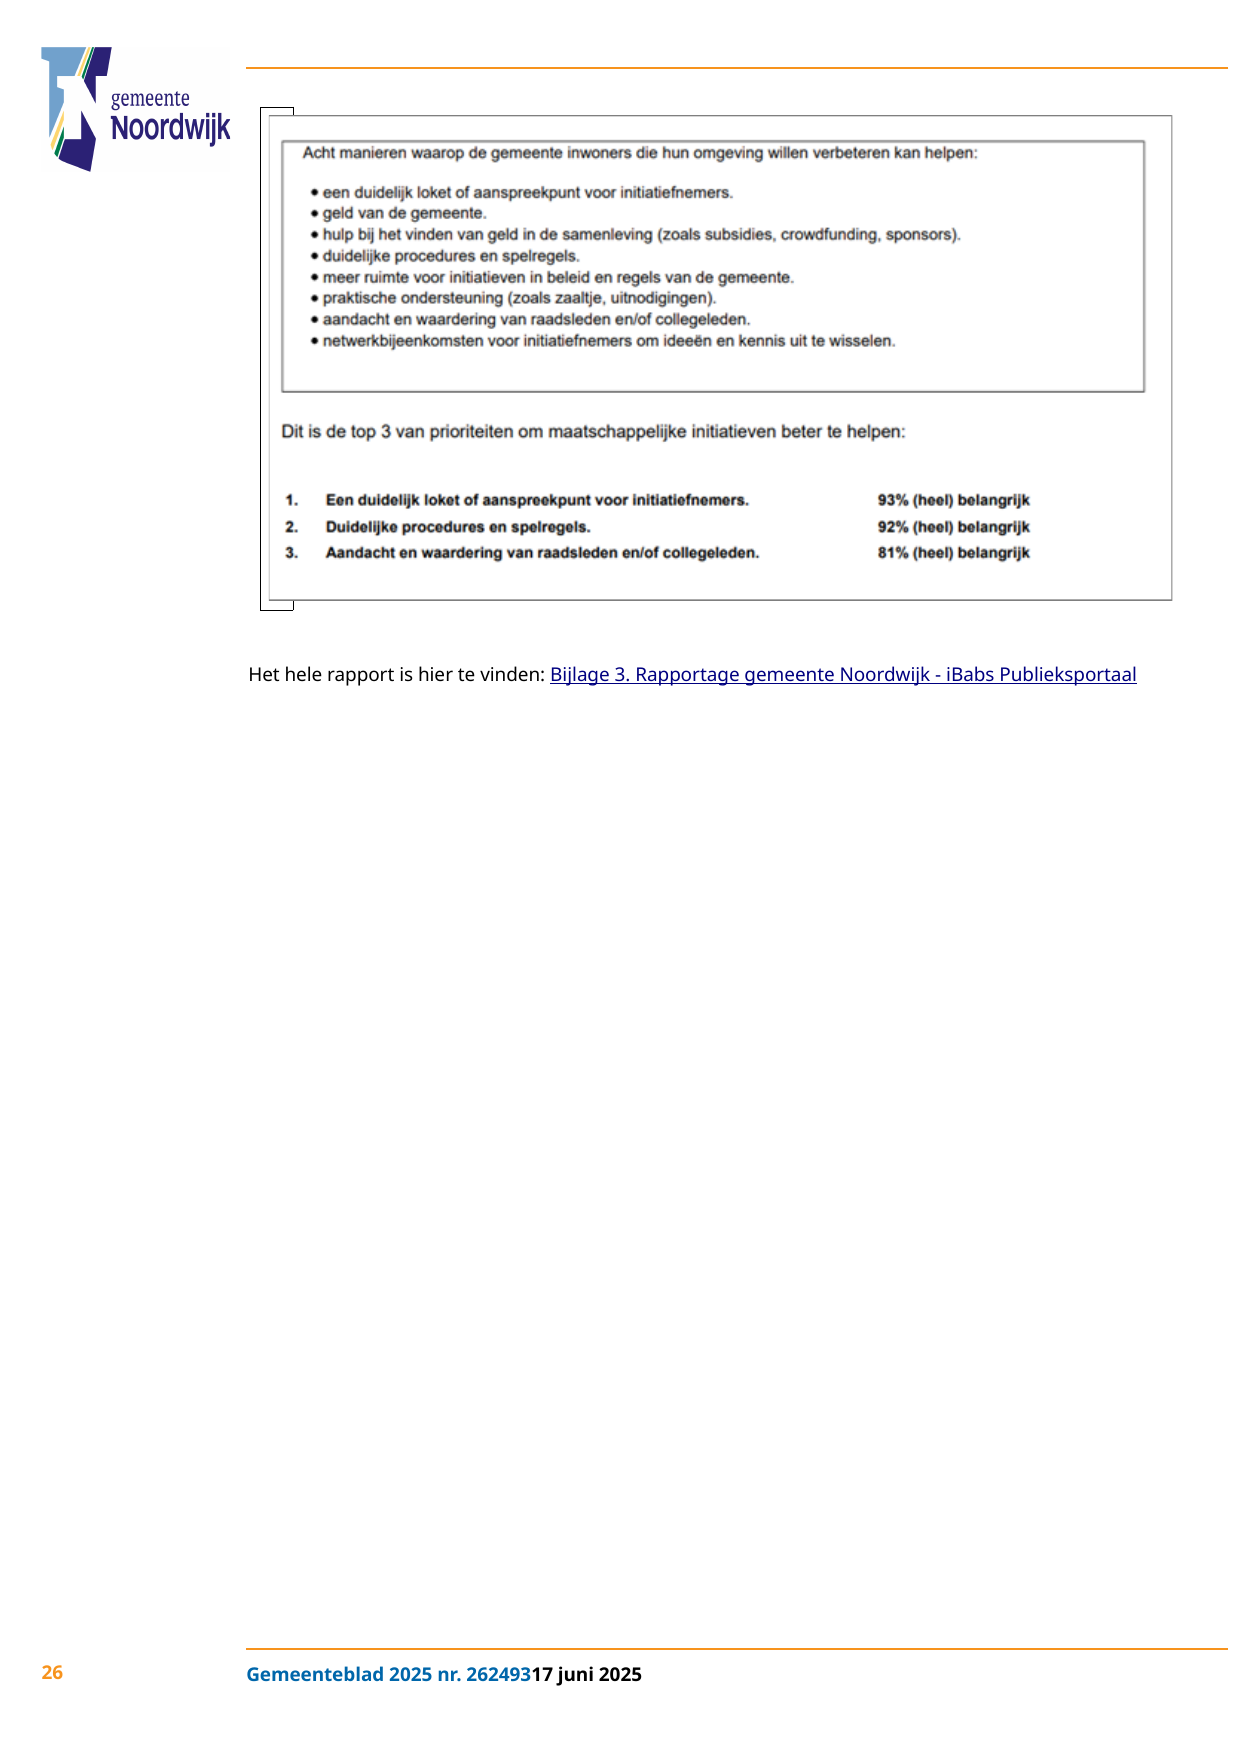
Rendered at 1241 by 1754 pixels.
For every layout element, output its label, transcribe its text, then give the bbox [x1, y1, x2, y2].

text Het hele rapport is hier te vinden: Bijlage 3. Rapportage gemeente Noordwijk - iBabs Publieksportaal [248, 661, 1152, 687]
picture [268, 115, 1173, 601]
picture [41, 47, 231, 172]
